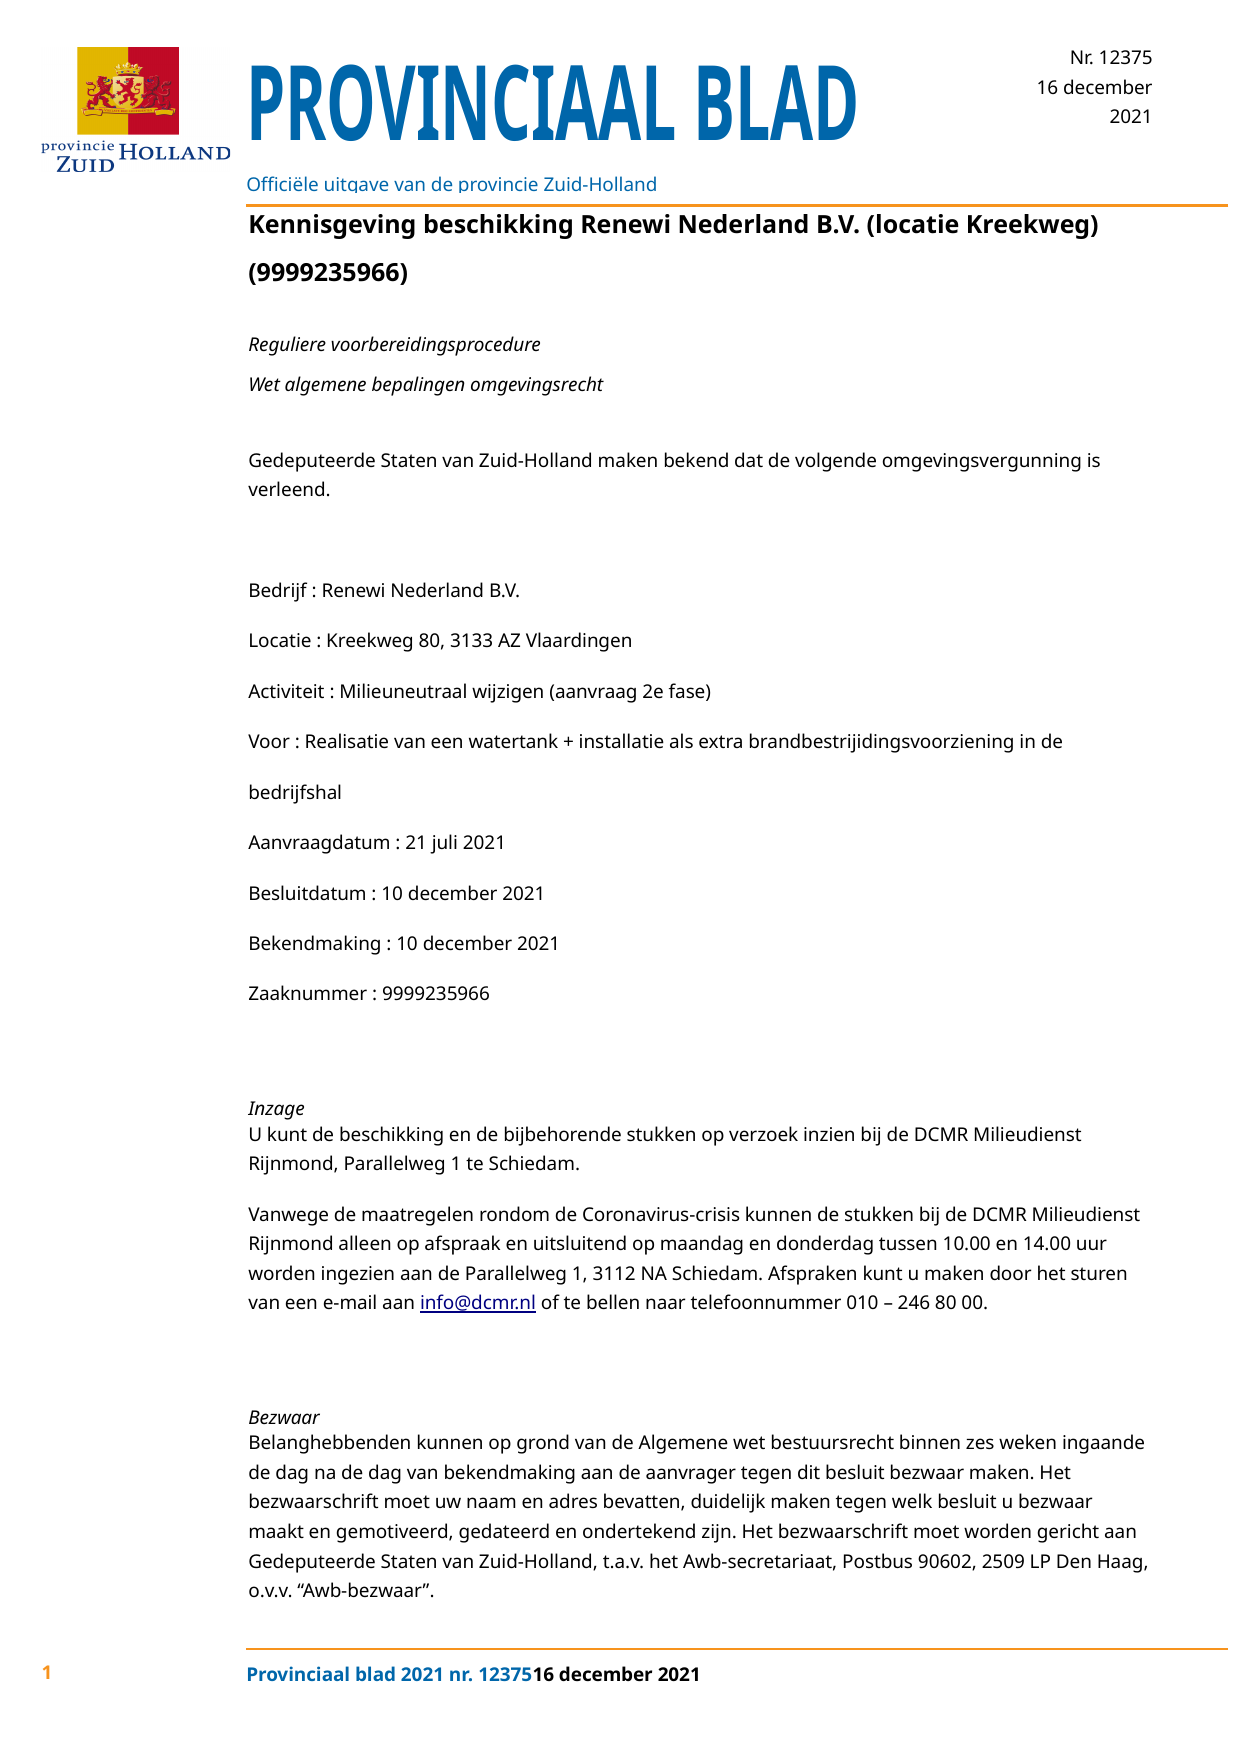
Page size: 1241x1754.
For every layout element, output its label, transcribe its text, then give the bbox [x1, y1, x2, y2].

text Bezwaar [248, 1404, 1152, 1429]
text Vanwege de maatregelen rondom de Coronavirus-crisis kunnen de stukken bij de DCMR Milieudienst Rijnmond alleen op afspraak en uitsluitend op maandag en donderdag tussen 10.00 en 14.00 uur worden ingezien aan de Parallelweg 1, 3112 NA Schiedam. Afspraken kunt u maken door het sturen van een e-mail aan info@dcmr.nl of te bellen naar telefoonnummer 010 – 246 80 00. [248, 1201, 1152, 1315]
text Activiteit : Milieuneutraal wijzigen (aanvraag 2e fase) [248, 678, 1152, 704]
text Bekendmaking : 10 december 2021 [248, 930, 1152, 956]
text Inzage [248, 1095, 1152, 1121]
text Gedeputeerde Staten van Zuid-Holland maken bekend dat de volgende omgevingsvergunning is verleend. [248, 447, 1152, 502]
text Belanghebbenden kunnen op grond van de Algemene wet bestuursrecht binnen zes weken ingaande de dag na de dag van bekendmaking aan de aanvrager tegen dit besluit bezwaar maken. Het bezwaarschrift moet uw naam en adres bevatten, duidelijk maken tegen welk besluit u bezwaar maakt en gemotiveerd, gedateerd en ondertekend zijn. Het bezwaarschrift moet worden gericht aan Gedeputeerde Staten van Zuid-Holland, t.a.v. het Awb-secretariaat, Postbus 90602, 2509 LP Den Haag, o.v.v. “Awb-bezwaar”. [248, 1429, 1152, 1603]
text Aanvraagdatum : 21 juli 2021 [248, 829, 1152, 855]
text Besluitdatum : 10 december 2021 [248, 880, 1152, 906]
text Zaaknummer : 9999235966 [248, 981, 1152, 1006]
text Bedrijf : Renewi Nederland B.V. [248, 577, 1152, 603]
text U kunt de beschikking en de bijbehorende stukken op verzoek inzien bij de DCMR Milieudienst Rijnmond, Parallelweg 1 te Schiedam. [248, 1121, 1152, 1176]
text Reguliere voorbereidingsprocedure [248, 331, 1152, 357]
picture [41, 47, 231, 172]
text Voor : Realisatie van een watertank + installatie als extra brandbestrijidingsvoorziening in de [248, 728, 1152, 754]
text Wet algemene bepalingen omgevingsrecht [248, 371, 1152, 396]
text bedrijfshal [248, 779, 1152, 805]
text Kennisgeving beschikking Renewi Nederland B.V. (locatie Kreekweg) (9999235966) [248, 207, 1152, 288]
text Locatie : Kreekweg 80, 3133 AZ Vlaardingen [248, 628, 1152, 653]
